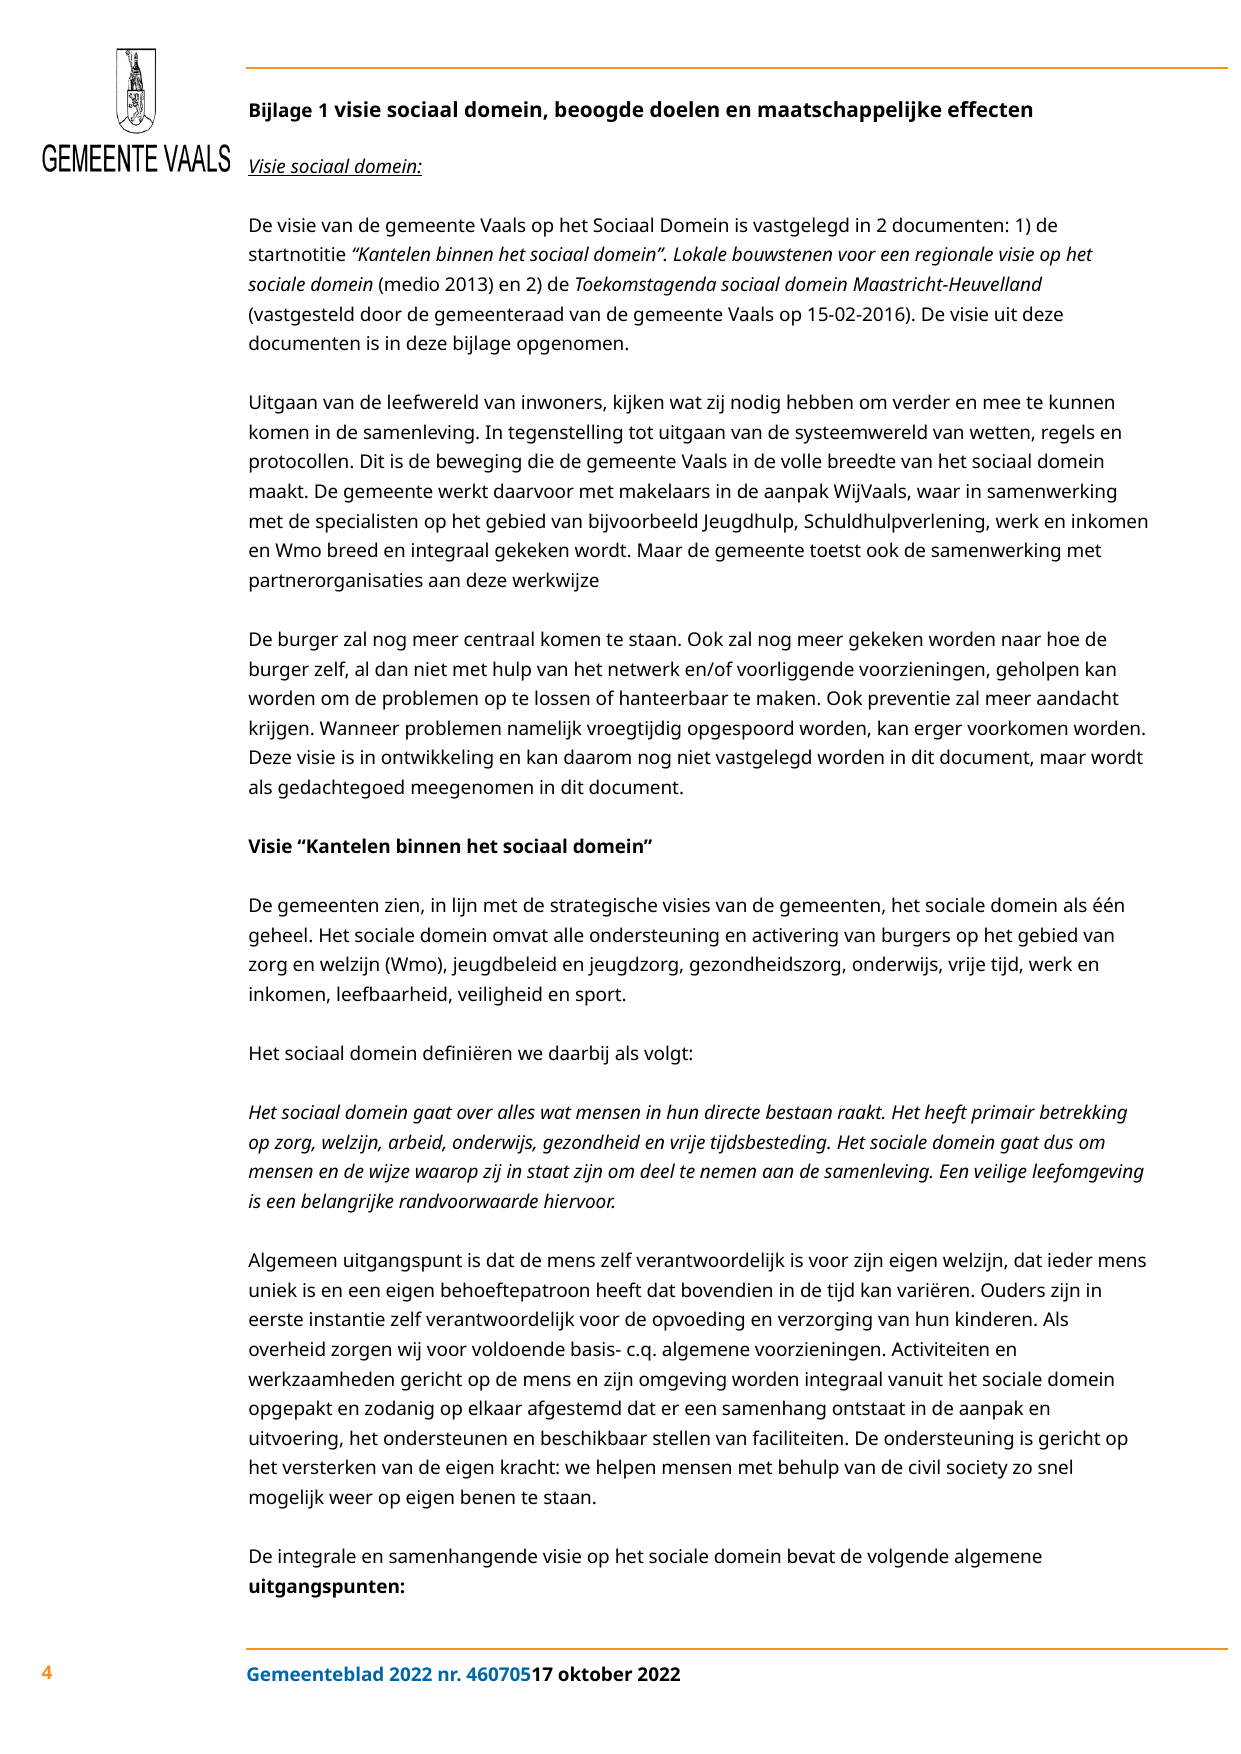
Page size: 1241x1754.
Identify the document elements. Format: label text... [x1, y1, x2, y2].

text Bijlage 1 visie sociaal domein, beoogde doelen en maatschappelijke effecten [248, 95, 1152, 123]
text Algemeen uitgangspunt is dat de mens zelf verantwoordelijk is voor zijn eigen welzijn, dat ieder mens uniek is en een eigen behoeftepatroon heeft dat bovendien in de tijd kan variëren. Ouders zijn in eerste instantie zelf verantwoordelijk voor de opvoeding en verzorging van hun kinderen. Als overheid zorgen wij voor voldoende basis- c.q. algemene voorzieningen. Activiteiten en werkzaamheden gericht op de mens en zijn omgeving worden integraal vanuit het sociale domein opgepakt en zodanig op elkaar afgestemd dat er een samenhang ontstaat in de aanpak en uitvoering, het ondersteunen en beschikbaar stellen van faciliteiten. De ondersteuning is gericht op het versterken van de eigen kracht: we helpen mensen met behulp van de civil society zo snel mogelijk weer op eigen benen te staan. [248, 1247, 1152, 1510]
text Visie “Kantelen binnen het sociaal domein” [248, 833, 1152, 859]
text Visie sociaal domein: [248, 153, 1152, 179]
text Uitgaan van de leefwereld van inwoners, kijken wat zij nodig hebben om verder en mee te kunnen komen in de samenleving. In tegenstelling tot uitgaan van de systeemwereld van wetten, regels en protocollen. Dit is de beweging die de gemeente Vaals in de volle breedte van het sociaal domein maakt. De gemeente werkt daarvoor met makelaars in de aanpak WijVaals, waar in samenwerking met de specialisten op het gebied van bijvoorbeeld Jeugdhulp, Schuldhulpverlening, werk en inkomen en Wmo breed en integraal gekeken wordt. Maar de gemeente toetst ook de samenwerking met partnerorganisaties aan deze werkwijze [248, 389, 1152, 593]
text De integrale en samenhangende visie op het sociale domein bevat de volgende algemene uitgangspunten: [248, 1543, 1152, 1599]
text Het sociaal domein definiëren we daarbij als volgt: [248, 1040, 1152, 1066]
text De burger zal nog meer centraal komen te staan. Ook zal nog meer gekeken worden naar hoe de burger zelf, al dan niet met hulp van het netwerk en/of voorliggende voorzieningen, geholpen kan worden om de problemen op te lossen of hanteerbaar te maken. Ook preventie zal meer aandacht krijgen. Wanneer problemen namelijk vroegtijdig opgespoord worden, kan erger voorkomen worden. Deze visie is in ontwikkeling en kan daarom nog niet vastgelegd worden in dit document, maar wordt als gedachtegoed meegenomen in dit document. [248, 626, 1152, 800]
text De gemeenten zien, in lijn met de strategische visies van de gemeenten, het sociale domein als één geheel. Het sociale domein omvat alle ondersteuning en activering van burgers op het gebied van zorg en welzijn (Wmo), jeugdbeleid en jeugdzorg, gezondheidszorg, onderwijs, vrije tijd, werk en inkomen, leefbaarheid, veiligheid en sport. [248, 892, 1152, 1007]
text Het sociaal domein gaat over alles wat mensen in hun directe bestaan raakt. Het heeft primair betrekking op zorg, welzijn, arbeid, onderwijs, gezondheid en vrije tijdsbesteding. Het sociale domein gaat dus om mensen en de wijze waarop zij in staat zijn om deel te nemen aan de samenleving. Een veilige leefomgeving is een belangrijke randvoorwaarde hiervoor. [248, 1099, 1152, 1214]
picture [41, 47, 231, 172]
text De visie van de gemeente Vaals op het Sociaal Domein is vastgelegd in 2 documenten: 1) de startnotitie “Kantelen binnen het sociaal domein”. Lokale bouwstenen voor een regionale visie op het sociale domein (medio 2013) en 2) de Toekomstagenda sociaal domein Maastricht-Heuvelland (vastgesteld door de gemeenteraad van de gemeente Vaals op 15-02-2016). De visie uit deze documenten is in deze bijlage opgenomen. [248, 212, 1152, 356]
